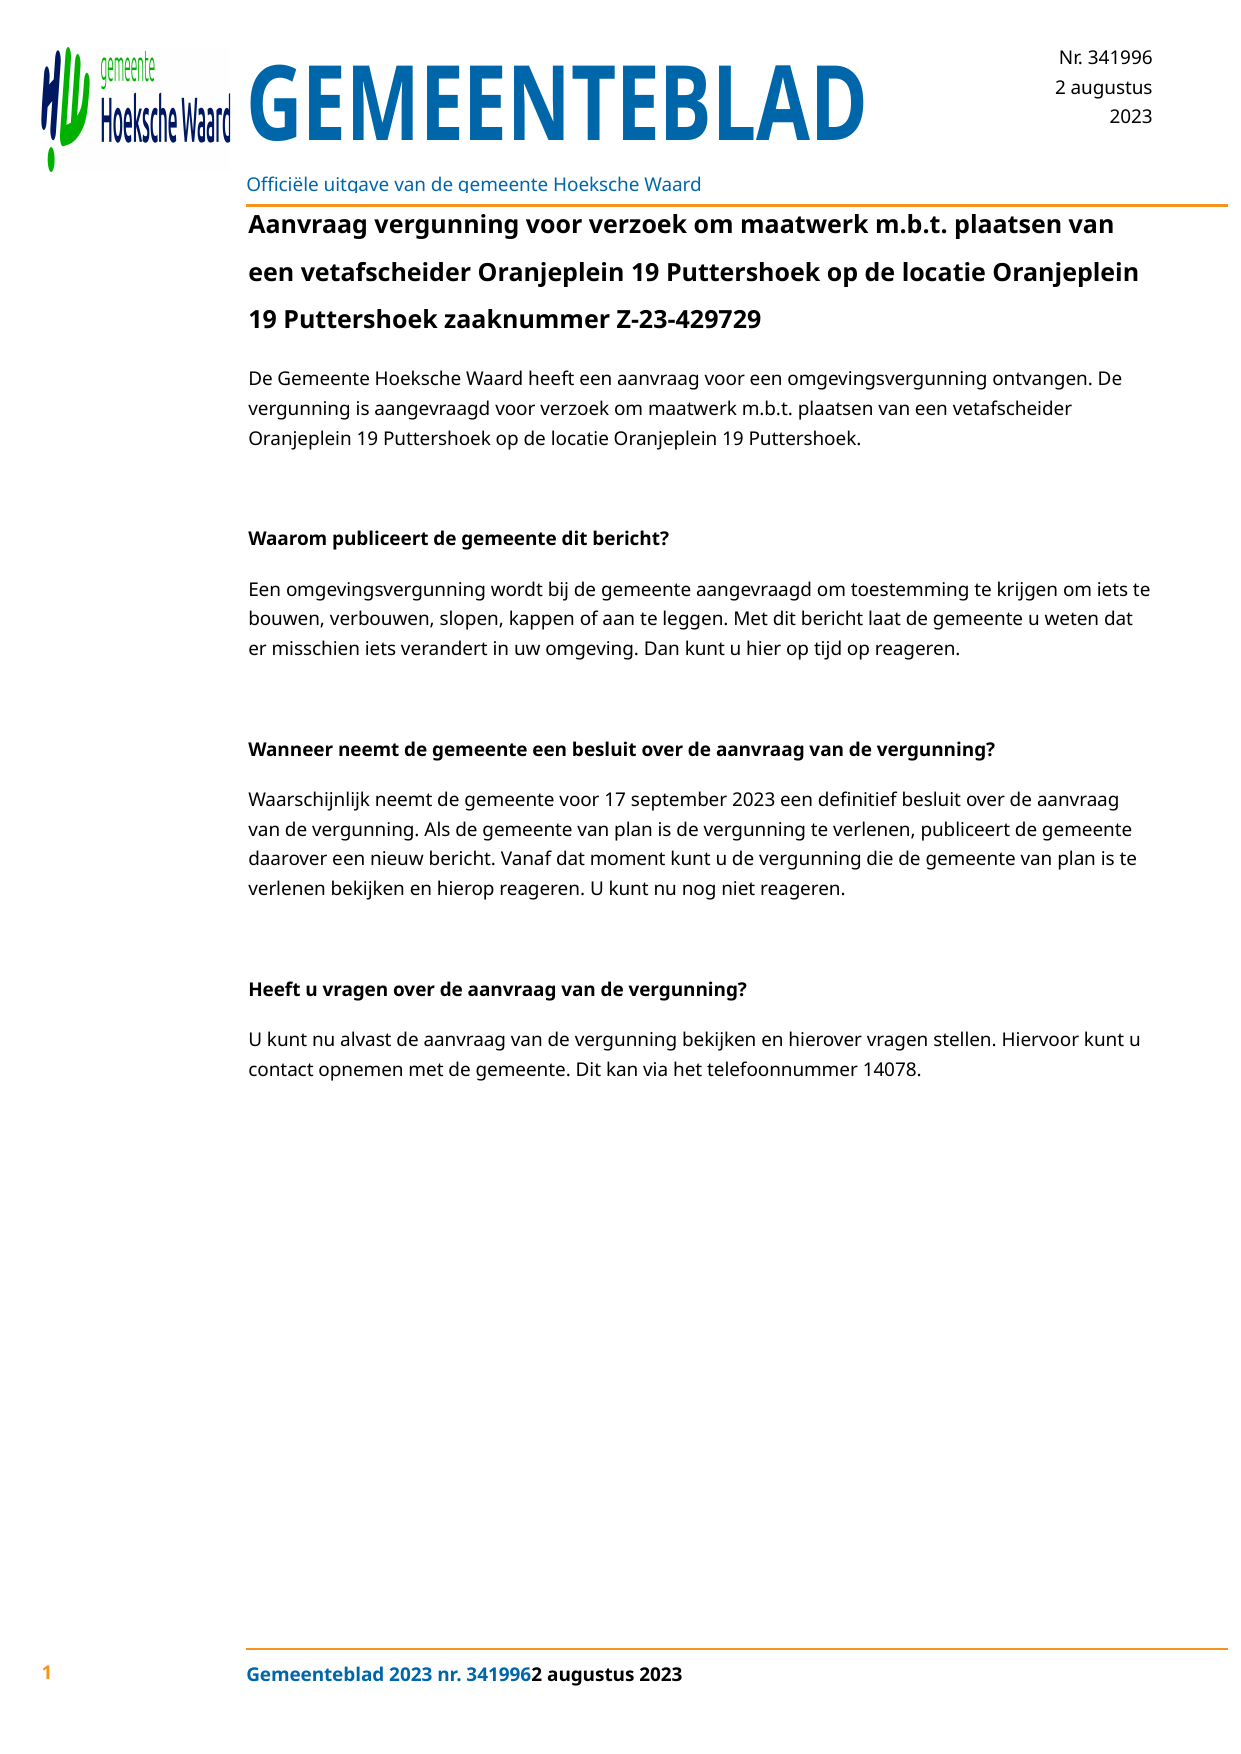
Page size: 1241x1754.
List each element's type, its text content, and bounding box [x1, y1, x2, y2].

text Een omgevingsvergunning wordt bij de gemeente aangevraagd om toestemming te krijgen om iets te bouwen, verbouwen, slopen, kappen of aan te leggen. Met dit bericht laat de gemeente u weten dat er misschien iets verandert in uw omgeving. Dan kunt u hier op tijd op reageren. [248, 576, 1152, 661]
text Waarschijnlijk neemt de gemeente voor 17 september 2023 een definitief besluit over de aanvraag van de vergunning. Als de gemeente van plan is de vergunning te verlenen, publiceert de gemeente daarover een nieuw bericht. Vanaf dat moment kunt u de vergunning die de gemeente van plan is te verlenen bekijken en hierop reageren. U kunt nu nog niet reageren. [248, 786, 1152, 901]
text Aanvraag vergunning voor verzoek om maatwerk m.b.t. plaatsen van een vetafscheider Oranjeplein 19 Puttershoek op de locatie Oranjeplein 19 Puttershoek zaaknummer Z-23-429729 [248, 207, 1152, 336]
text Wanneer neemt de gemeente een besluit over de aanvraag van de vergunning? [248, 736, 1152, 762]
text Waarom publiceert de gemeente dit bericht? [248, 526, 1152, 551]
picture [41, 47, 231, 172]
text De Gemeente Hoeksche Waard heeft een aanvraag voor een omgevingsvergunning ontvangen. De vergunning is aangevraagd voor verzoek om maatwerk m.b.t. plaatsen van een vetafscheider Oranjeplein 19 Puttershoek op de locatie Oranjeplein 19 Puttershoek. [248, 366, 1152, 450]
text U kunt nu alvast de aanvraag van de vergunning bekijken en hierover vragen stellen. Hiervoor kunt u contact opnemen met de gemeente. Dit kan via het telefoonnummer 14078. [248, 1026, 1152, 1082]
text Heeft u vragen over de aanvraag van de vergunning? [248, 976, 1152, 1002]
